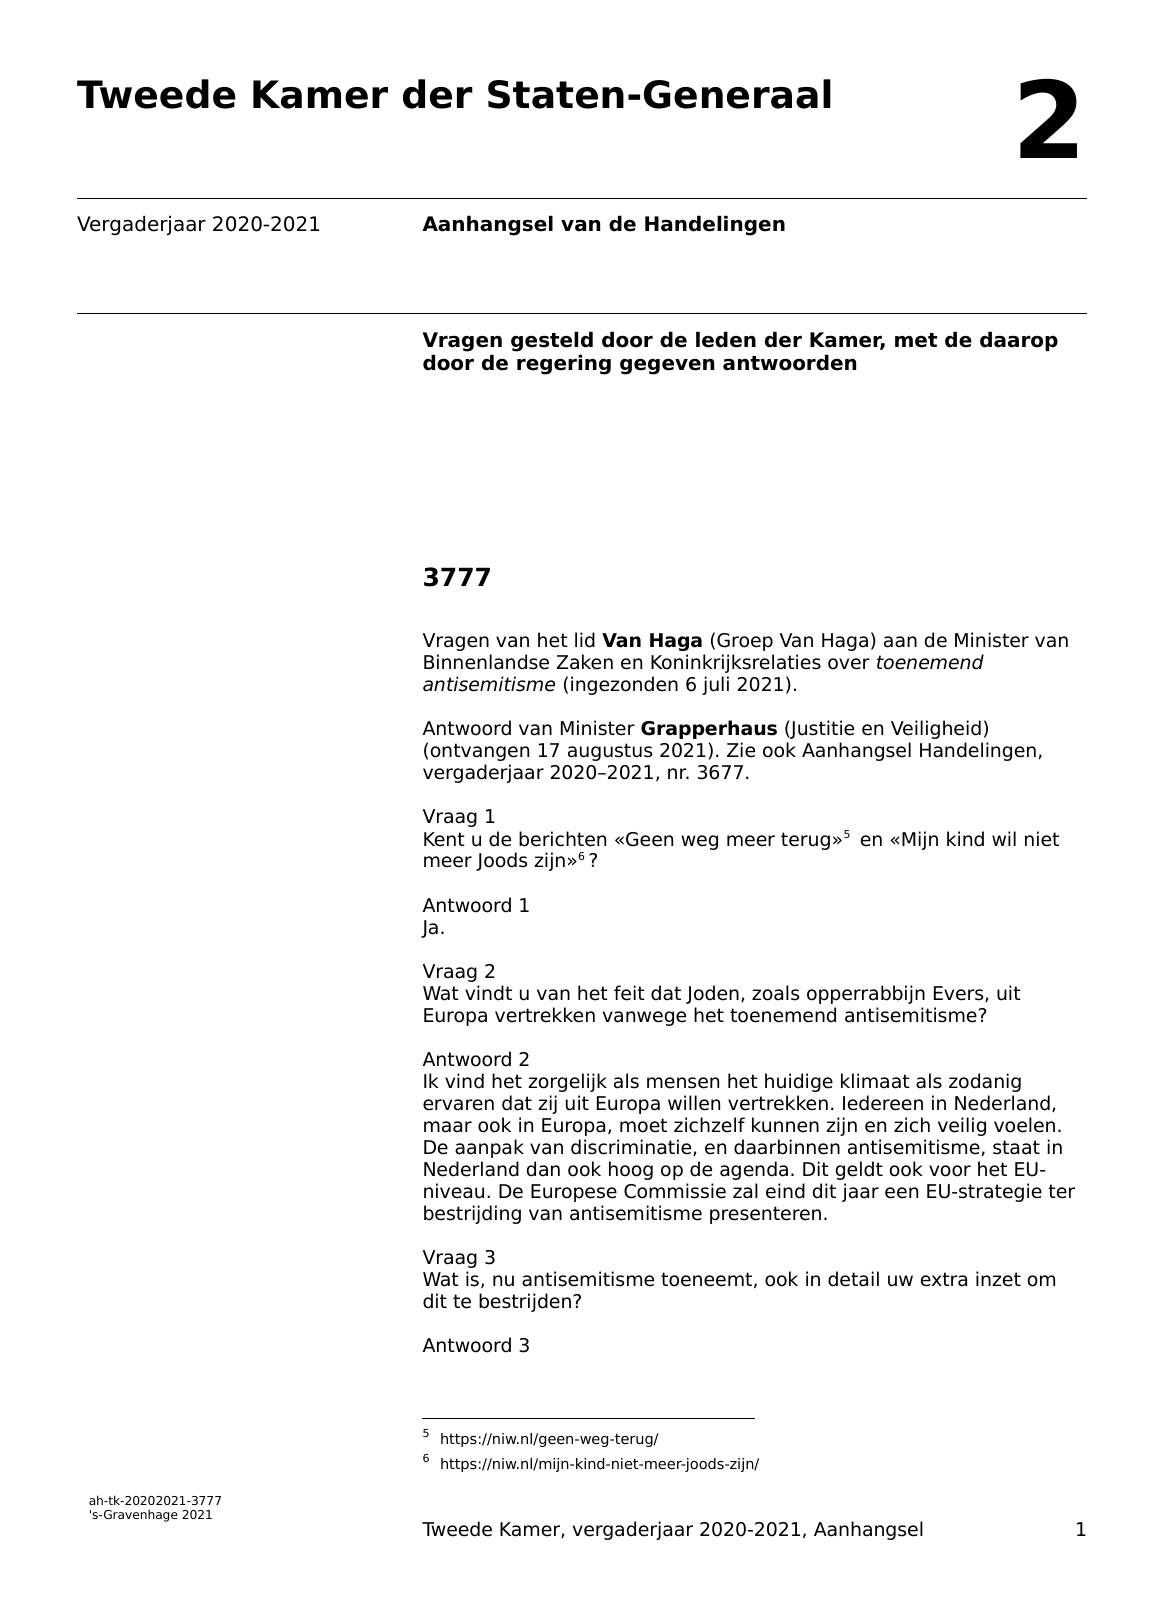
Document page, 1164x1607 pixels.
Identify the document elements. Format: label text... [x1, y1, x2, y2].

text https://niw.nl/geen-weg-terug/ [422, 1427, 1087, 1449]
text Wat vindt u van het feit dat Joden, zoals opperrabbijn Evers, uit Europa vertrekken vanwege het toenemend antisemitisme? [422, 983, 1087, 1027]
table_header Tweede Kamer der Staten-Generaal [77, 59, 886, 198]
text Vragen van het lid Van Haga (Groep Van Haga) aan de Minister van Binnenlandse Zaken en Koninkrijksrelaties over toenemend antisemitisme (ingezonden 6 juli 2021). [422, 630, 1087, 696]
text Kent u de berichten «Geen weg meer terug» en «Mijn kind wil niet meer Joods zijn»? [422, 828, 1087, 872]
text ah-tk-20202021-3777 [88, 1494, 323, 1508]
text Antwoord 1 [422, 894, 1087, 917]
text https://niw.nl/mijn-kind-niet-meer-joods-zijn/ [422, 1452, 1087, 1474]
table_cell [77, 314, 422, 375]
text 3777 [422, 563, 1087, 592]
text Antwoord van Minister Grapperhaus (Justitie en Veiligheid) (ontvangen 17 augustus 2021). Zie ook Aanhangsel Handelingen, vergaderjaar 2020–2021, nr. 3677. [422, 718, 1087, 784]
text Antwoord 3 [422, 1335, 1087, 1357]
table_cell Vragen gesteld door de leden der Kamer, met de daarop door de regering gegeven antwoorden [422, 314, 1087, 375]
text Vraag 3 [422, 1247, 1087, 1269]
text Wat is, nu antisemitisme toeneemt, ook in detail uw extra inzet om dit te bestrijden? [422, 1269, 1087, 1313]
table_cell Aanhangsel van de Handelingen [422, 199, 1087, 313]
text Vraag 1 [422, 806, 1087, 828]
table_cell Vergaderjaar 2020-2021 [77, 199, 422, 313]
text Antwoord 2 [422, 1049, 1087, 1071]
text Vraag 2 [422, 961, 1087, 983]
text 's-Gravenhage 2021 [88, 1508, 323, 1522]
text De aanpak van discriminatie, en daarbinnen antisemitisme, staat in Nederland dan ook hoog op de agenda. Dit geldt ook voor het EU-niveau. De Europese Commissie zal eind dit jaar een EU-strategie ter bestrijding van antisemitisme presenteren. [422, 1137, 1087, 1225]
table_header 2 [886, 59, 1087, 198]
text Ja. [422, 917, 1087, 938]
text Ik vind het zorgelijk als mensen het huidige klimaat als zodanig ervaren dat zij uit Europa willen vertrekken. Iedereen in Nederland, maar ook in Europa, moet zichzelf kunnen zijn en zich veilig voelen. [422, 1071, 1087, 1137]
